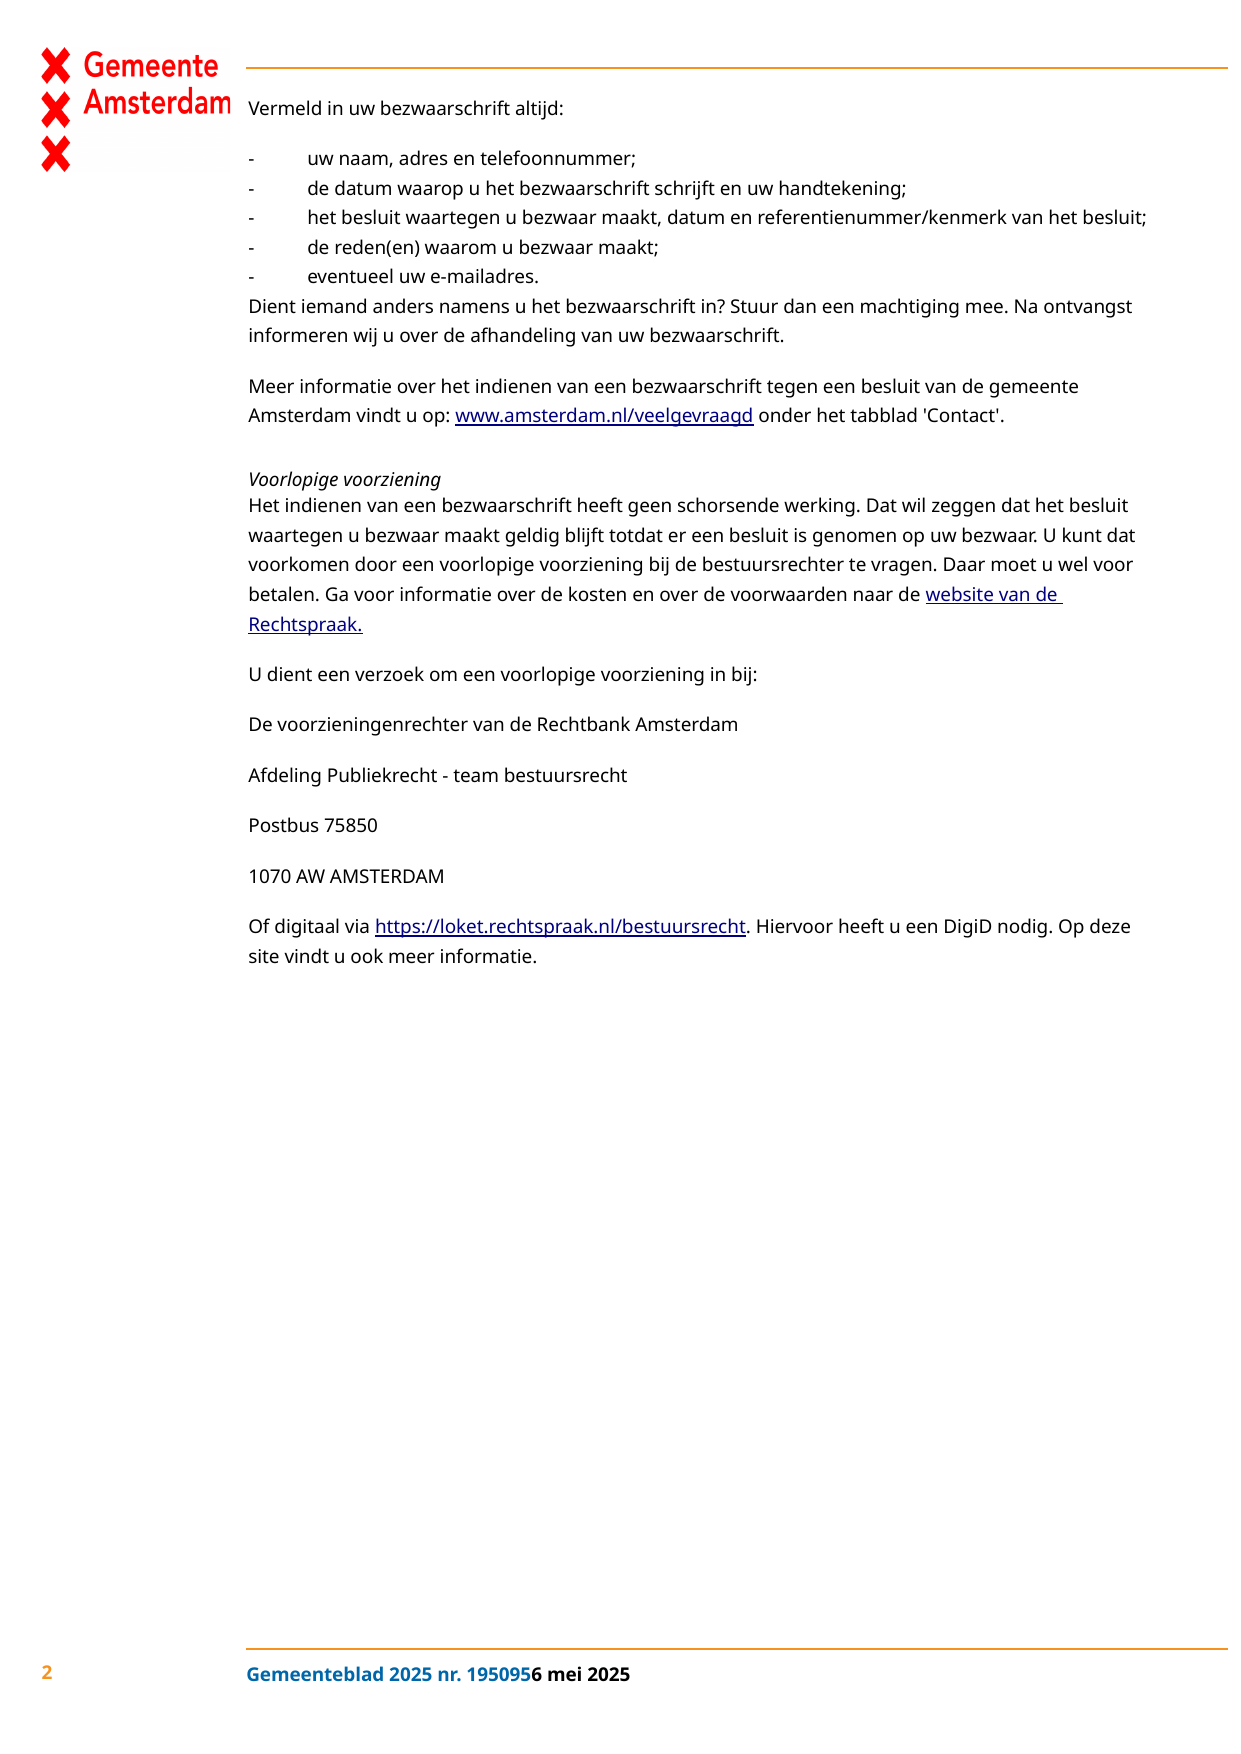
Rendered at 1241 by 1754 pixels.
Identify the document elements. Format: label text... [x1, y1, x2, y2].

text U dient een verzoek om een voorlopige voorziening in bij: [248, 661, 1152, 687]
text Of digitaal via https://loket.rechtspraak.nl/bestuursrecht. Hiervoor heeft u een DigiD nodig. Op deze site vindt u ook meer informatie. [248, 913, 1152, 968]
text 1070 AW AMSTERDAM [248, 863, 1152, 888]
text De voorzieningenrechter van de Rechtbank Amsterdam [248, 712, 1152, 737]
text Voorlopige voorziening [248, 467, 1152, 492]
text Vermeld in uw bezwaarschrift altijd: [248, 95, 1152, 121]
list het besluit waartegen u bezwaar maakt, datum en referentienummer/kenmerk van het besluit; [248, 204, 1152, 230]
text Postbus 75850 [248, 812, 1152, 838]
list de reden(en) waarom u bezwaar maakt; [248, 234, 1152, 260]
list eventueel uw e-mailadres. [248, 263, 1152, 289]
list de datum waarop u het bezwaarschrift schrijft en uw handtekening; [248, 175, 1152, 201]
text Afdeling Publiekrecht - team bestuursrecht [248, 762, 1152, 788]
text Dient iemand anders namens u het bezwaarschrift in? Stuur dan een machtiging mee. Na ontvangst informeren wij u over de afhandeling van uw bezwaarschrift. [248, 293, 1152, 348]
text Het indienen van een bezwaarschrift heeft geen schorsende werking. Dat wil zeggen dat het besluit waartegen u bezwaar maakt geldig blijft totdat er een besluit is genomen op uw bezwaar. U kunt dat voorkomen door een voorlopige voorziening bij de bestuursrechter te vragen. Daar moet u wel voor betalen. Ga voor informatie over de kosten en over de voorwaarden naar de website van de Rechtspraak. [248, 492, 1152, 636]
list uw naam, adres en telefoonnummer; [248, 145, 1152, 171]
picture [41, 47, 231, 172]
text Meer informatie over het indienen van een bezwaarschrift tegen een besluit van de gemeente Amsterdam vindt u op: www.amsterdam.nl/veelgevraagd onder het tabblad 'Contact'. [248, 373, 1152, 428]
